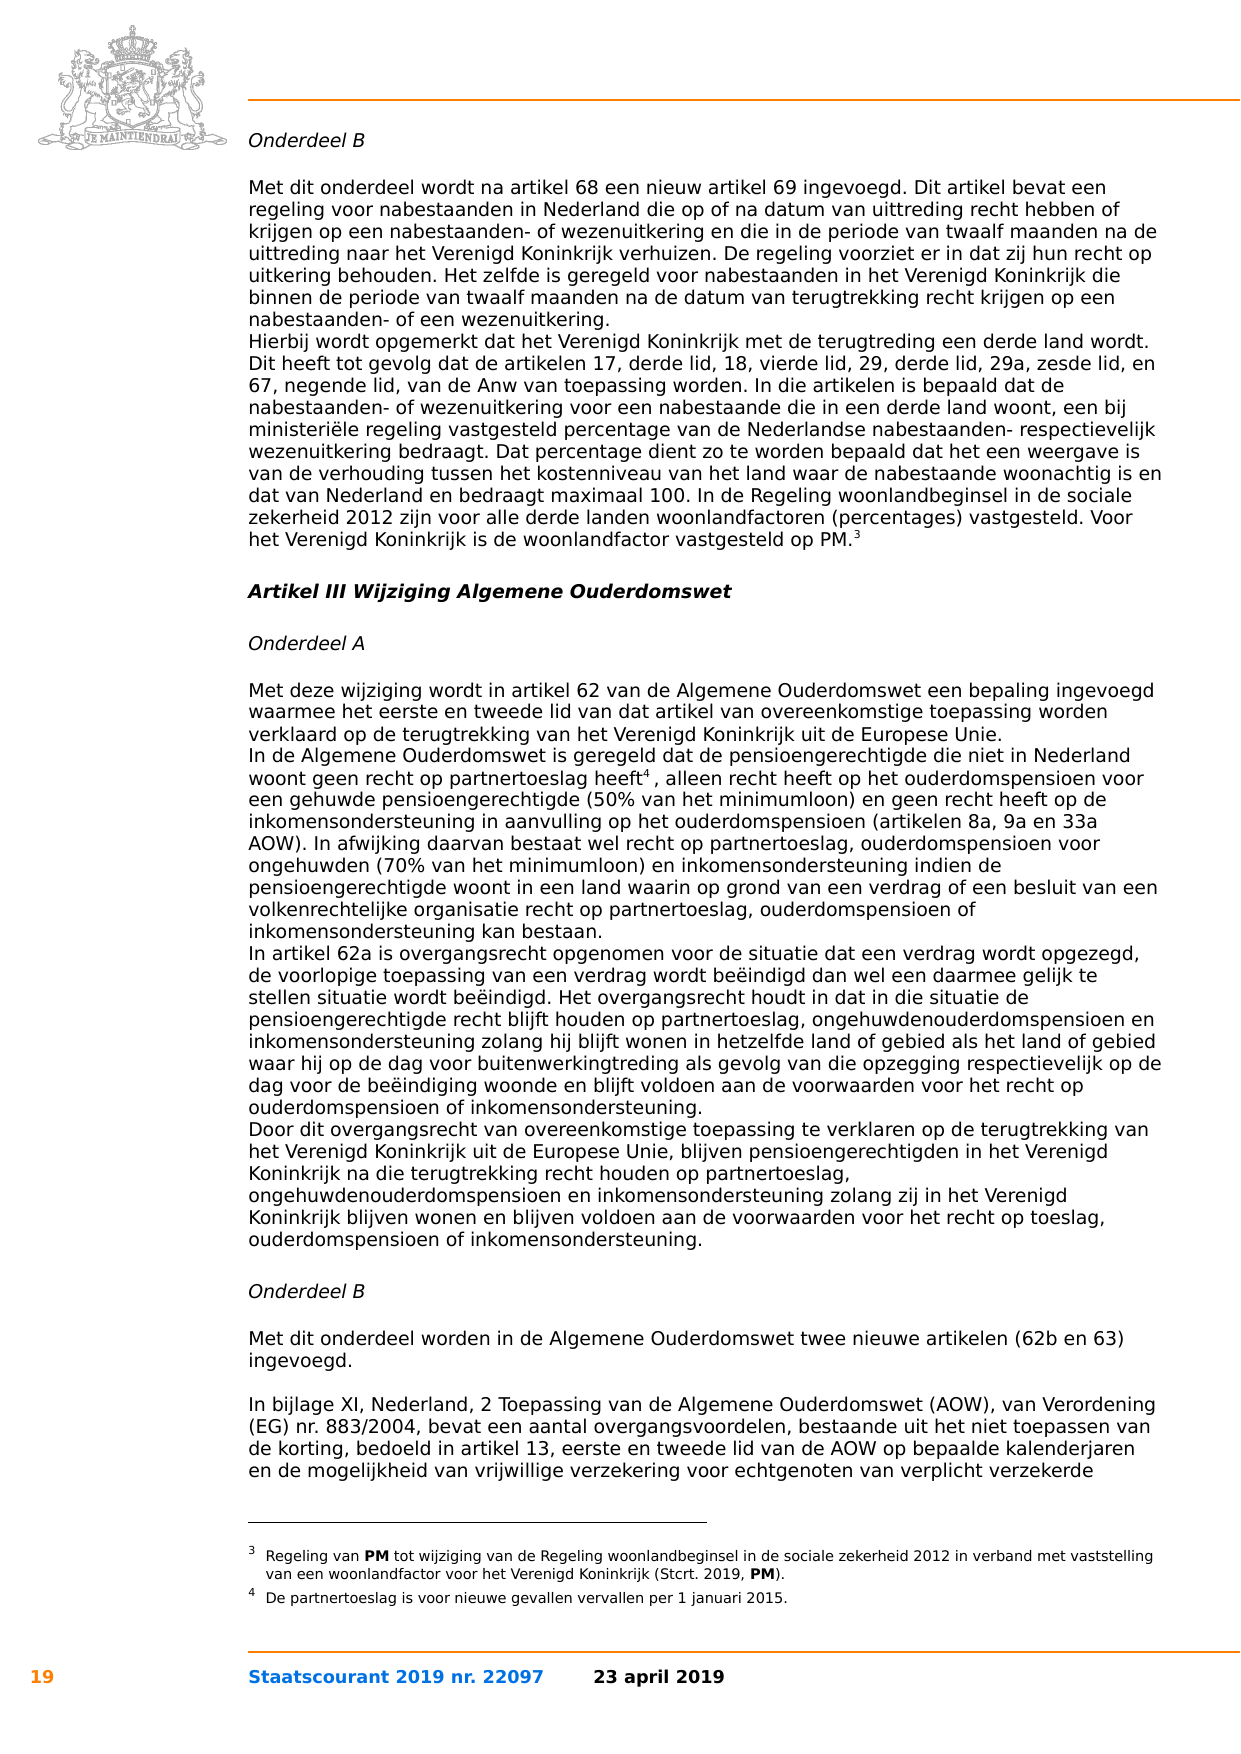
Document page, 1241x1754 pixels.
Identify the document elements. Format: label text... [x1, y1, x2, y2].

text Regeling van PM tot wijziging van de Regeling woonlandbeginsel in de sociale zekerheid 2012 in verband met vaststelling van een woonlandfactor voor het Verenigd Koninkrijk (Stcrt. 2019, PM). [248, 1544, 1163, 1583]
text In de Algemene Ouderdomswet is geregeld dat de pensioengerechtigde die niet in Nederland woont geen recht op partnertoeslag heeft, alleen recht heeft op het ouderdomspensioen voor een gehuwde pensioengerechtigde (50% van het minimumloon) en geen recht heeft op de inkomensondersteuning in aanvulling op het ouderdomspensioen (artikelen 8a, 9a en 33a AOW). In afwijking daarvan bestaat wel recht op partnertoeslag, ouderdomspensioen voor ongehuwden (70% van het minimumloon) en inkomensondersteuning indien de pensioengerechtigde woont in een land waarin op grond van een verdrag of een besluit van een volkenrechtelijke organisatie recht op partnertoeslag, ouderdomspensioen of inkomensondersteuning kan bestaan. [248, 745, 1163, 943]
text In artikel 62a is overgangsrecht opgenomen voor de situatie dat een verdrag wordt opgezegd, de voorlopige toepassing van een verdrag wordt beëindigd dan wel een daarmee gelijk te stellen situatie wordt beëindigd. Het overgangsrecht houdt in dat in die situatie de pensioengerechtigde recht blijft houden op partnertoeslag, ongehuwdenouderdomspensioen en inkomensondersteuning zolang hij blijft wonen in hetzelfde land of gebied als het land of gebied waar hij op de dag voor buitenwerkingtreding als gevolg van die opzegging respectievelijk op de dag voor de beëindiging woonde en blijft voldoen aan de voorwaarden voor het recht op ouderdomspensioen of inkomensondersteuning. [248, 943, 1163, 1119]
subtitle Artikel III Wijziging Algemene Ouderdomswet [248, 581, 1163, 602]
text Met dit onderdeel wordt na artikel 68 een nieuw artikel 69 ingevoegd. Dit artikel bevat een regeling voor nabestaanden in Nederland die op of na datum van uittreding recht hebben of krijgen op een nabestaanden- of wezenuitkering en die in de periode van twaalf maanden na de uittreding naar het Verenigd Koninkrijk verhuizen. De regeling voorziet er in dat zij hun recht op uitkering behouden. Het zelfde is geregeld voor nabestaanden in het Verenigd Koninkrijk die binnen de periode van twaalf maanden na de datum van terugtrekking recht krijgen op een nabestaanden- of een wezenuitkering. [248, 177, 1163, 331]
subtitle Onderdeel B [248, 1281, 1163, 1303]
text In bijlage XI, Nederland, 2 Toepassing van de Algemene Ouderdomswet (AOW), van Verordening (EG) nr. 883/2004, bevat een aantal overgangsvoordelen, bestaande uit het niet toepassen van de korting, bedoeld in artikel 13, eerste en tweede lid van de AOW op bepaalde kalenderjaren en de mogelijkheid van vrijwillige verzekering voor echtgenoten van verplicht verzekerde [248, 1394, 1163, 1482]
text Met deze wijziging wordt in artikel 62 van de Algemene Ouderdomswet een bepaling ingevoegd waarmee het eerste en tweede lid van dat artikel van overeenkomstige toepassing worden verklaard op de terugtrekking van het Verenigd Koninkrijk uit de Europese Unie. [248, 679, 1163, 745]
text Hierbij wordt opgemerkt dat het Verenigd Koninkrijk met de terugtreding een derde land wordt. Dit heeft tot gevolg dat de artikelen 17, derde lid, 18, vierde lid, 29, derde lid, 29a, zesde lid, en 67, negende lid, van de Anw van toepassing worden. In die artikelen is bepaald dat de nabestaanden- of wezenuitkering voor een nabestaande die in een derde land woont, een bij ministeriële regeling vastgesteld percentage van de Nederlandse nabestaanden- respectievelijk wezenuitkering bedraagt. Dat percentage dient zo te worden bepaald dat het een weergave is van de verhouding tussen het kostenniveau van het land waar de nabestaande woonachtig is en dat van Nederland en bedraagt maximaal 100. In de Regeling woonlandbeginsel in de sociale zekerheid 2012 zijn voor alle derde landen woonlandfactoren (percentages) vastgesteld. Voor het Verenigd Koninkrijk is de woonlandfactor vastgesteld op PM. [248, 331, 1163, 551]
text Met dit onderdeel worden in de Algemene Ouderdomswet twee nieuwe artikelen (62b en 63) ingevoegd. [248, 1328, 1163, 1372]
subtitle Onderdeel B [248, 130, 1163, 152]
text De partnertoeslag is voor nieuwe gevallen vervallen per 1 januari 2015. [248, 1586, 1163, 1608]
picture [38, 25, 227, 150]
subtitle Onderdeel A [248, 632, 1163, 654]
text Door dit overgangsrecht van overeenkomstige toepassing te verklaren op de terugtrekking van het Verenigd Koninkrijk uit de Europese Unie, blijven pensioengerechtigden in het Verenigd Koninkrijk na die terugtrekking recht houden op partnertoeslag, ongehuwdenouderdomspensioen en inkomensondersteuning zolang zij in het Verenigd Koninkrijk blijven wonen en blijven voldoen aan de voorwaarden voor het recht op toeslag, ouderdomspensioen of inkomensondersteuning. [248, 1119, 1163, 1251]
